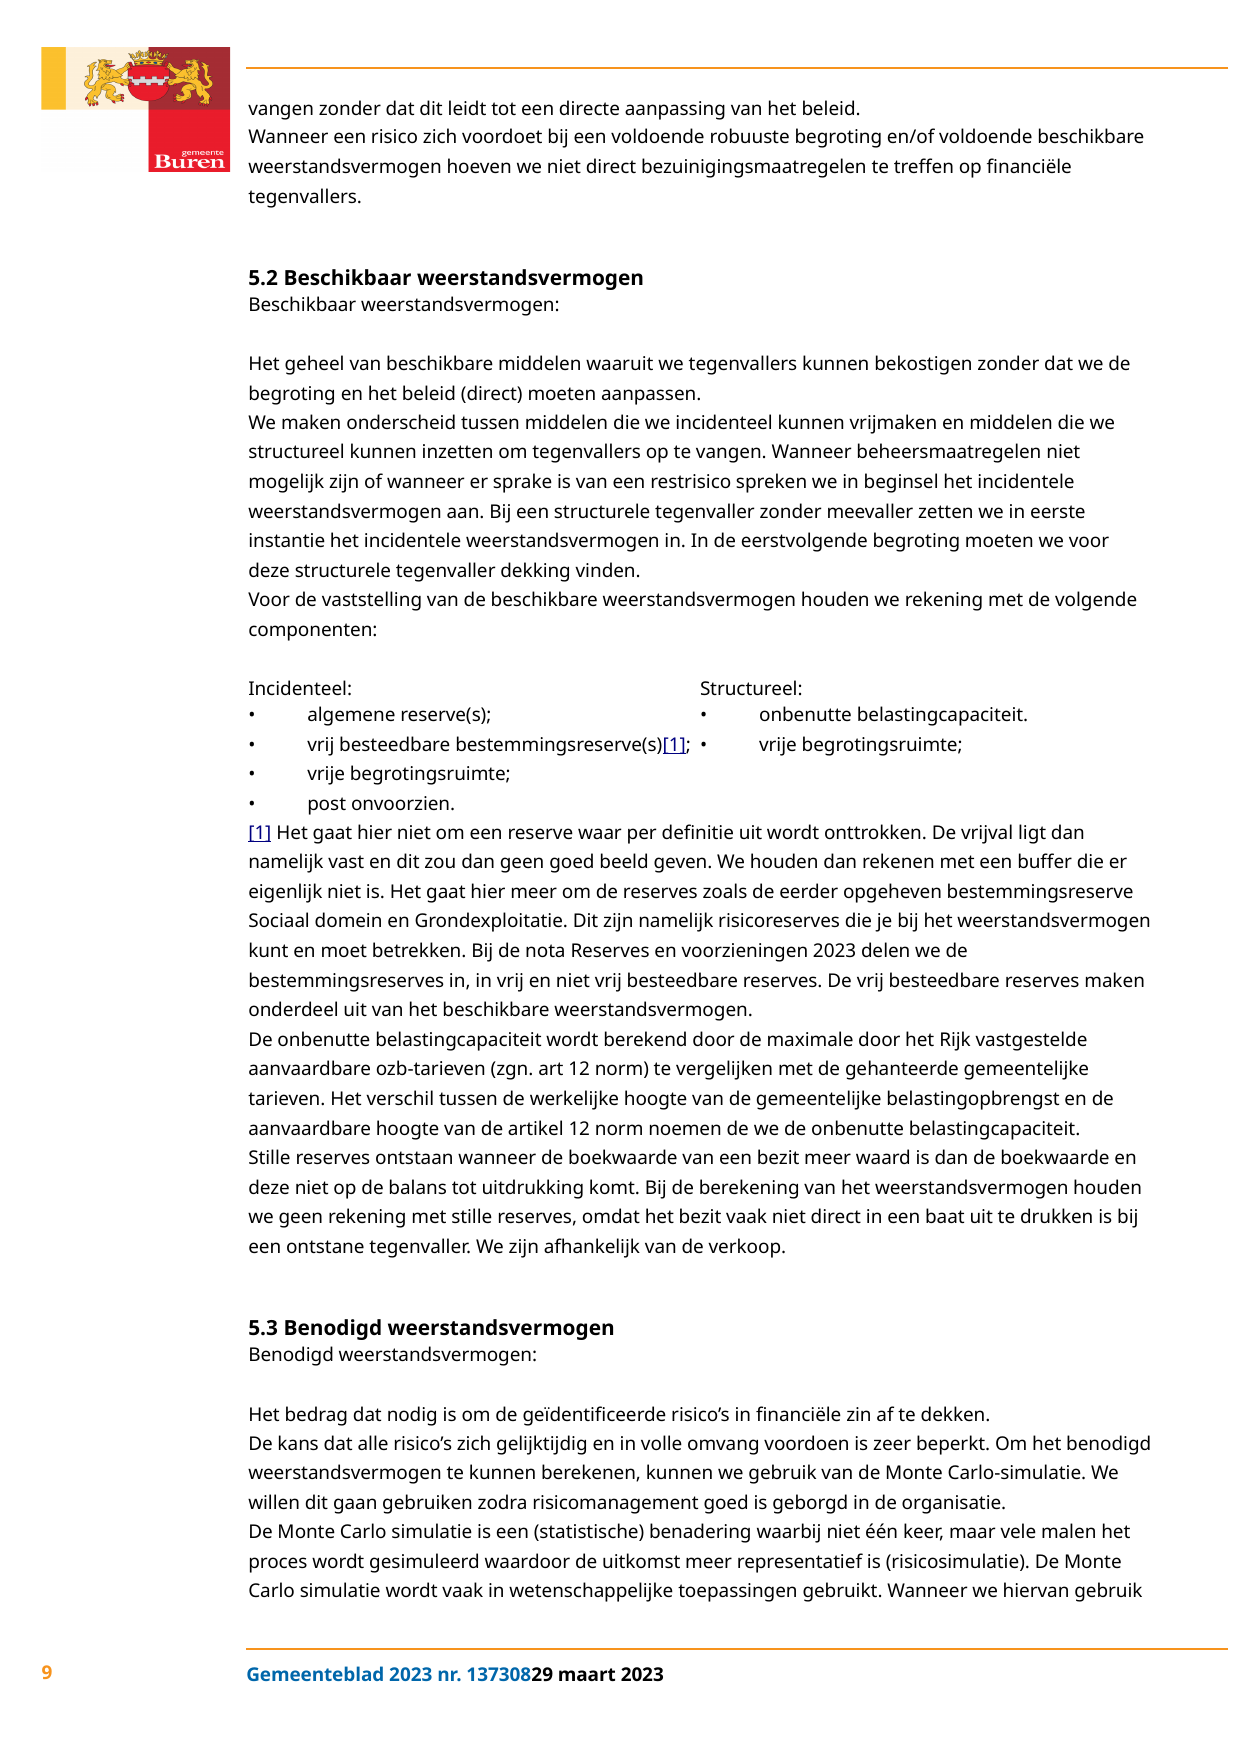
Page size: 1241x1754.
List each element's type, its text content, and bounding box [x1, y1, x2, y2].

text Stille reserves ontstaan wanneer de boekwaarde van een bezit meer waard is dan de boekwaarde en deze niet op de balans tot uitdrukking komt. Bij de berekening van het weerstandsvermogen houden we geen rekening met stille reserves, omdat het bezit vaak niet direct in een baat uit te drukken is bij een ontstane tegenvaller. We zijn afhankelijk van de verkoop. [248, 1144, 1152, 1259]
picture [41, 47, 231, 172]
text We maken onderscheid tussen middelen die we incidenteel kunnen vrijmaken en middelen die we structureel kunnen inzetten om tegenvallers op te vangen. Wanneer beheersmaatregelen niet mogelijk zijn of wanneer er sprake is van een restrisico spreken we in beginsel het incidentele weerstandsvermogen aan. Bij een structurele tegenvaller zonder meevaller zetten we in eerste instantie het incidentele weerstandsvermogen in. In de eerstvolgende begroting moeten we voor deze structurele tegenvaller dekking vinden. [248, 409, 1152, 583]
table_cell algemene reserve(s); vrij besteedbare bestemmingsreserve(s)[1]; vrije begrotingsruimte; post onvoorzien. [248, 701, 700, 816]
table_cell onbenutte belastingcapaciteit. vrije begrotingsruimte; [700, 701, 1152, 816]
text [1] Het gaat hier niet om een reserve waar per definitie uit wordt onttrokken. De vrijval ligt dan namelijk vast en dit zou dan geen goed beeld geven. We houden dan rekenen met een buffer die er eigenlijk niet is. Het gaat hier meer om de reserves zoals de eerder opgeheven bestemmingsreserve Sociaal domein en Grondexploitatie. Dit zijn namelijk risicoreserves die je bij het weerstandsvermogen kunt en moet betrekken. Bij de nota Reserves en voorzieningen 2023 delen we de bestemmingsreserves in, in vrij en niet vrij besteedbare reserves. De vrij besteedbare reserves maken onderdeel uit van het beschikbare weerstandsvermogen. [248, 819, 1152, 1022]
table_header Het geheel van beschikbare middelen waaruit we tegenvallers kunnen bekostigen zonder dat we de begroting en het beleid (direct) moeten aanpassen. [248, 351, 1152, 406]
table_header Incidenteel: [248, 676, 700, 701]
table_header Het bedrag dat nodig is om de geïdentificeerde risico’s in financiële zin af te dekken. [248, 1401, 1152, 1427]
text De onbenutte belastingcapaciteit wordt berekend door de maximale door het Rijk vastgestelde aanvaardbare ozb-tarieven (zgn. art 12 norm) te vergelijken met de gehanteerde gemeentelijke tarieven. Het verschil tussen de werkelijke hoogte van de gemeentelijke belastingopbrengst en de aanvaardbare hoogte van de artikel 12 norm noemen de we de onbenutte belastingcapaciteit. [248, 1026, 1152, 1141]
text 5.3 Benodigd weerstandsvermogen [248, 1313, 1152, 1342]
text 5.2 Beschikbaar weerstandsvermogen [248, 263, 1152, 291]
text De Monte Carlo simulatie is een (statistische) benadering waarbij niet één keer, maar vele malen het proces wordt gesimuleerd waardoor de uitkomst meer representatief is (risicosimulatie). De Monte Carlo simulatie wordt vaak in wetenschappelijke toepassingen gebruikt. Wanneer we hiervan gebruik [248, 1518, 1152, 1603]
text Benodigd weerstandsvermogen: [248, 1342, 1152, 1367]
text Wanneer een risico zich voordoet bij een voldoende robuuste begroting en/of voldoende beschikbare weerstandsvermogen hoeven we niet direct bezuinigingsmaatregelen te treffen op financiële tegenvallers. [248, 124, 1152, 209]
text Voor de vaststelling van de beschikbare weerstandsvermogen houden we rekening met de volgende componenten: [248, 587, 1152, 642]
table_header vangen zonder dat dit leidt tot een directe aanpassing van het beleid. [248, 95, 1152, 121]
text De kans dat alle risico’s zich gelijktijdig en in volle omvang voordoen is zeer beperkt. Om het benodigd weerstandsvermogen te kunnen berekenen, kunnen we gebruik van de Monte Carlo-simulatie. We willen dit gaan gebruiken zodra risicomanagement goed is geborgd in de organisatie. [248, 1430, 1152, 1515]
text Beschikbaar weerstandsvermogen: [248, 291, 1152, 317]
table_header Structureel: [700, 676, 1152, 701]
